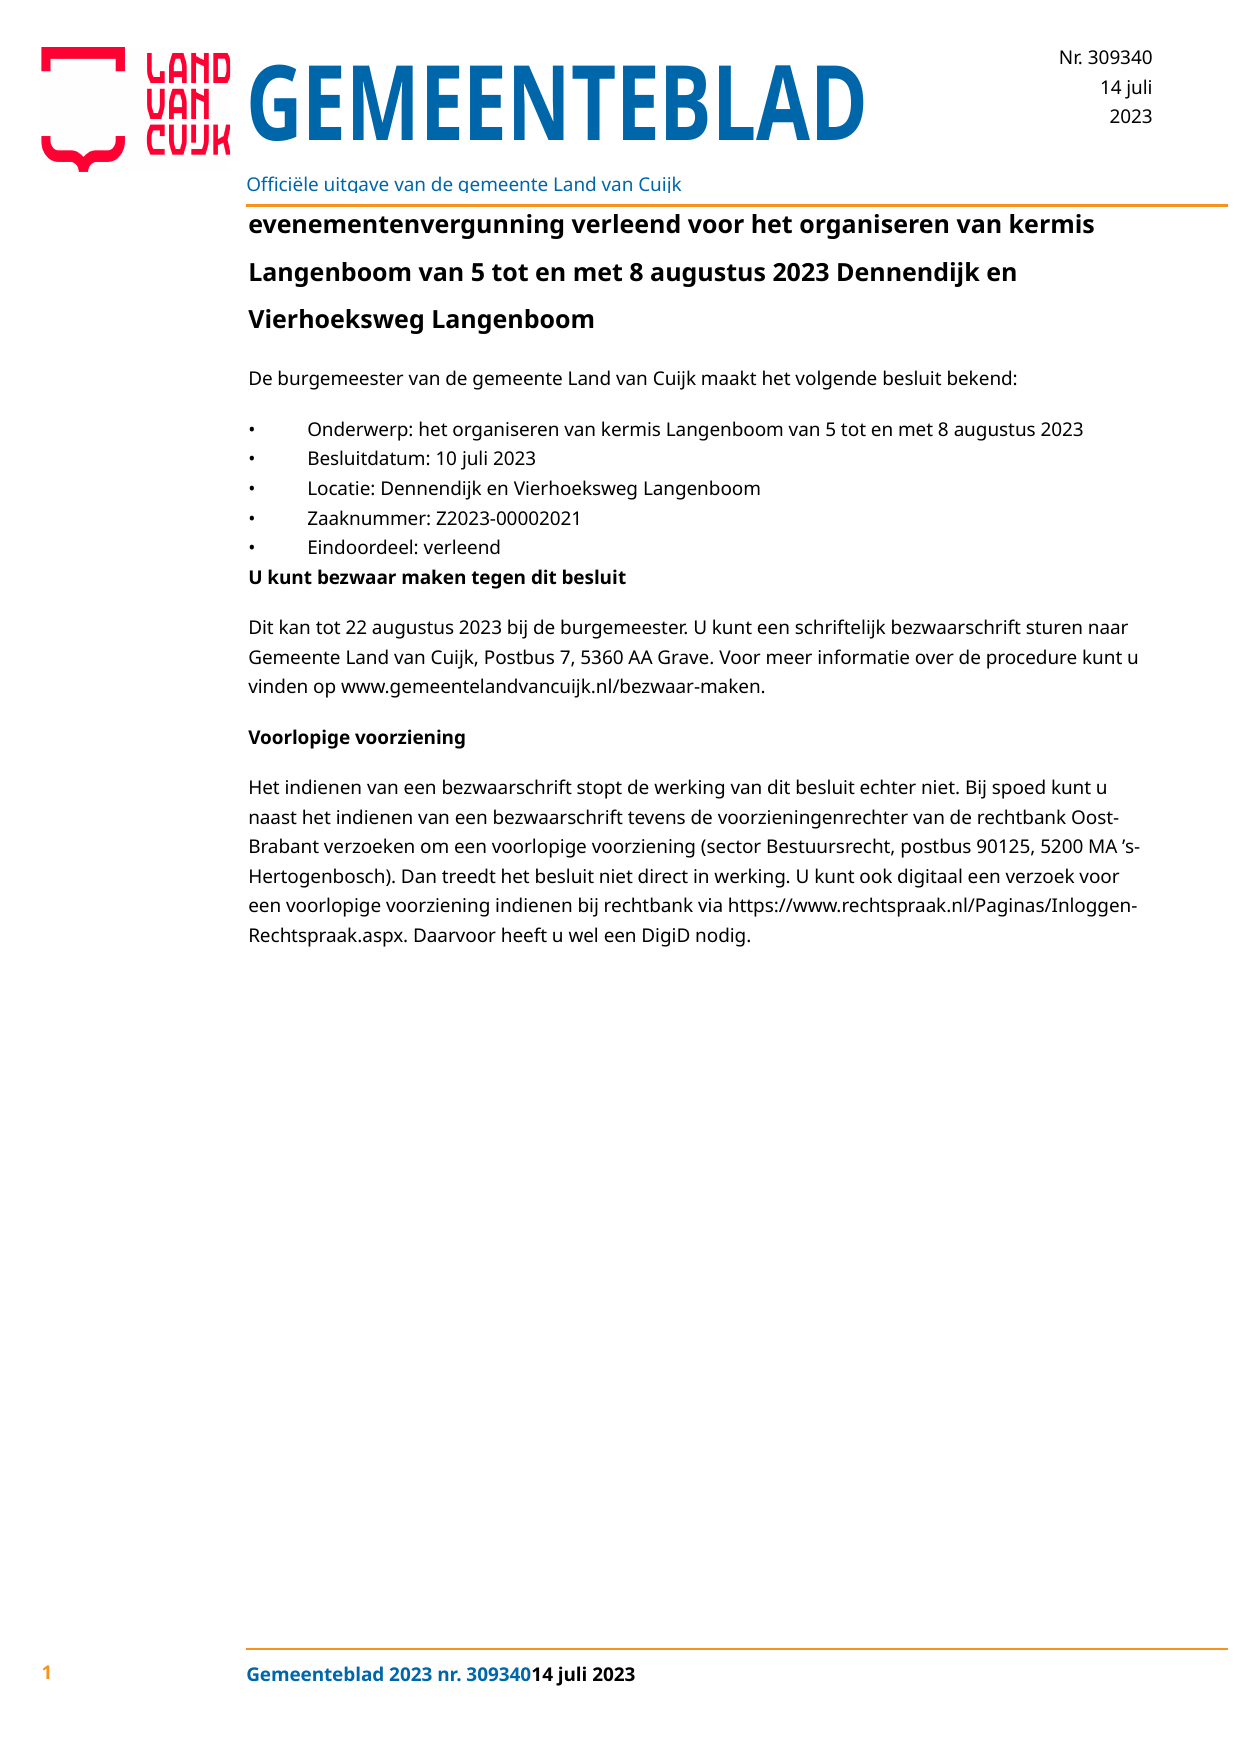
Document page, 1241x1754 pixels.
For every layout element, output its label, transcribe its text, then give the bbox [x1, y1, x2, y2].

list Locatie: Dennendijk en Vierhoeksweg Langenboom [248, 475, 1152, 501]
list Besluitdatum: 10 juli 2023 [248, 446, 1152, 471]
text Dit kan tot 22 augustus 2023 bij de burgemeester. U kunt een schriftelijk bezwaarschrift sturen naar Gemeente Land van Cuijk, Postbus 7, 5360 AA Grave. Voor meer informatie over de procedure kunt u vinden op www.gemeentelandvancuijk.nl/bezwaar-maken. [248, 614, 1152, 699]
text evenementenvergunning verleend voor het organiseren van kermis Langenboom van 5 tot en met 8 augustus 2023 Dennendijk en Vierhoeksweg Langenboom [248, 207, 1152, 336]
list Eindoordeel: verleend [248, 534, 1152, 560]
list Onderwerp: het organiseren van kermis Langenboom van 5 tot en met 8 augustus 2023 [248, 416, 1152, 442]
picture [41, 47, 231, 172]
list Zaaknummer: Z2023-00002021 [248, 505, 1152, 530]
text Het indienen van een bezwaarschrift stopt de werking van dit besluit echter niet. Bij spoed kunt u naast het indienen van een bezwaarschrift tevens de voorzieningenrechter van de rechtbank Oost-Brabant verzoeken om een voorlopige voorziening (sector Bestuursrecht, postbus 90125, 5200 MA ’s-Hertogenbosch). Dan treedt het besluit niet direct in werking. U kunt ook digitaal een verzoek voor een voorlopige voorziening indienen bij rechtbank via https://www.rechtspraak.nl/Paginas/Inloggen-Rechtspraak.aspx. Daarvoor heeft u wel een DigiD nodig. [248, 774, 1152, 948]
text Voorlopige voorziening [248, 724, 1152, 749]
text De burgemeester van de gemeente Land van Cuijk maakt het volgende besluit bekend: [248, 366, 1152, 391]
text U kunt bezwaar maken tegen dit besluit [248, 564, 1152, 589]
